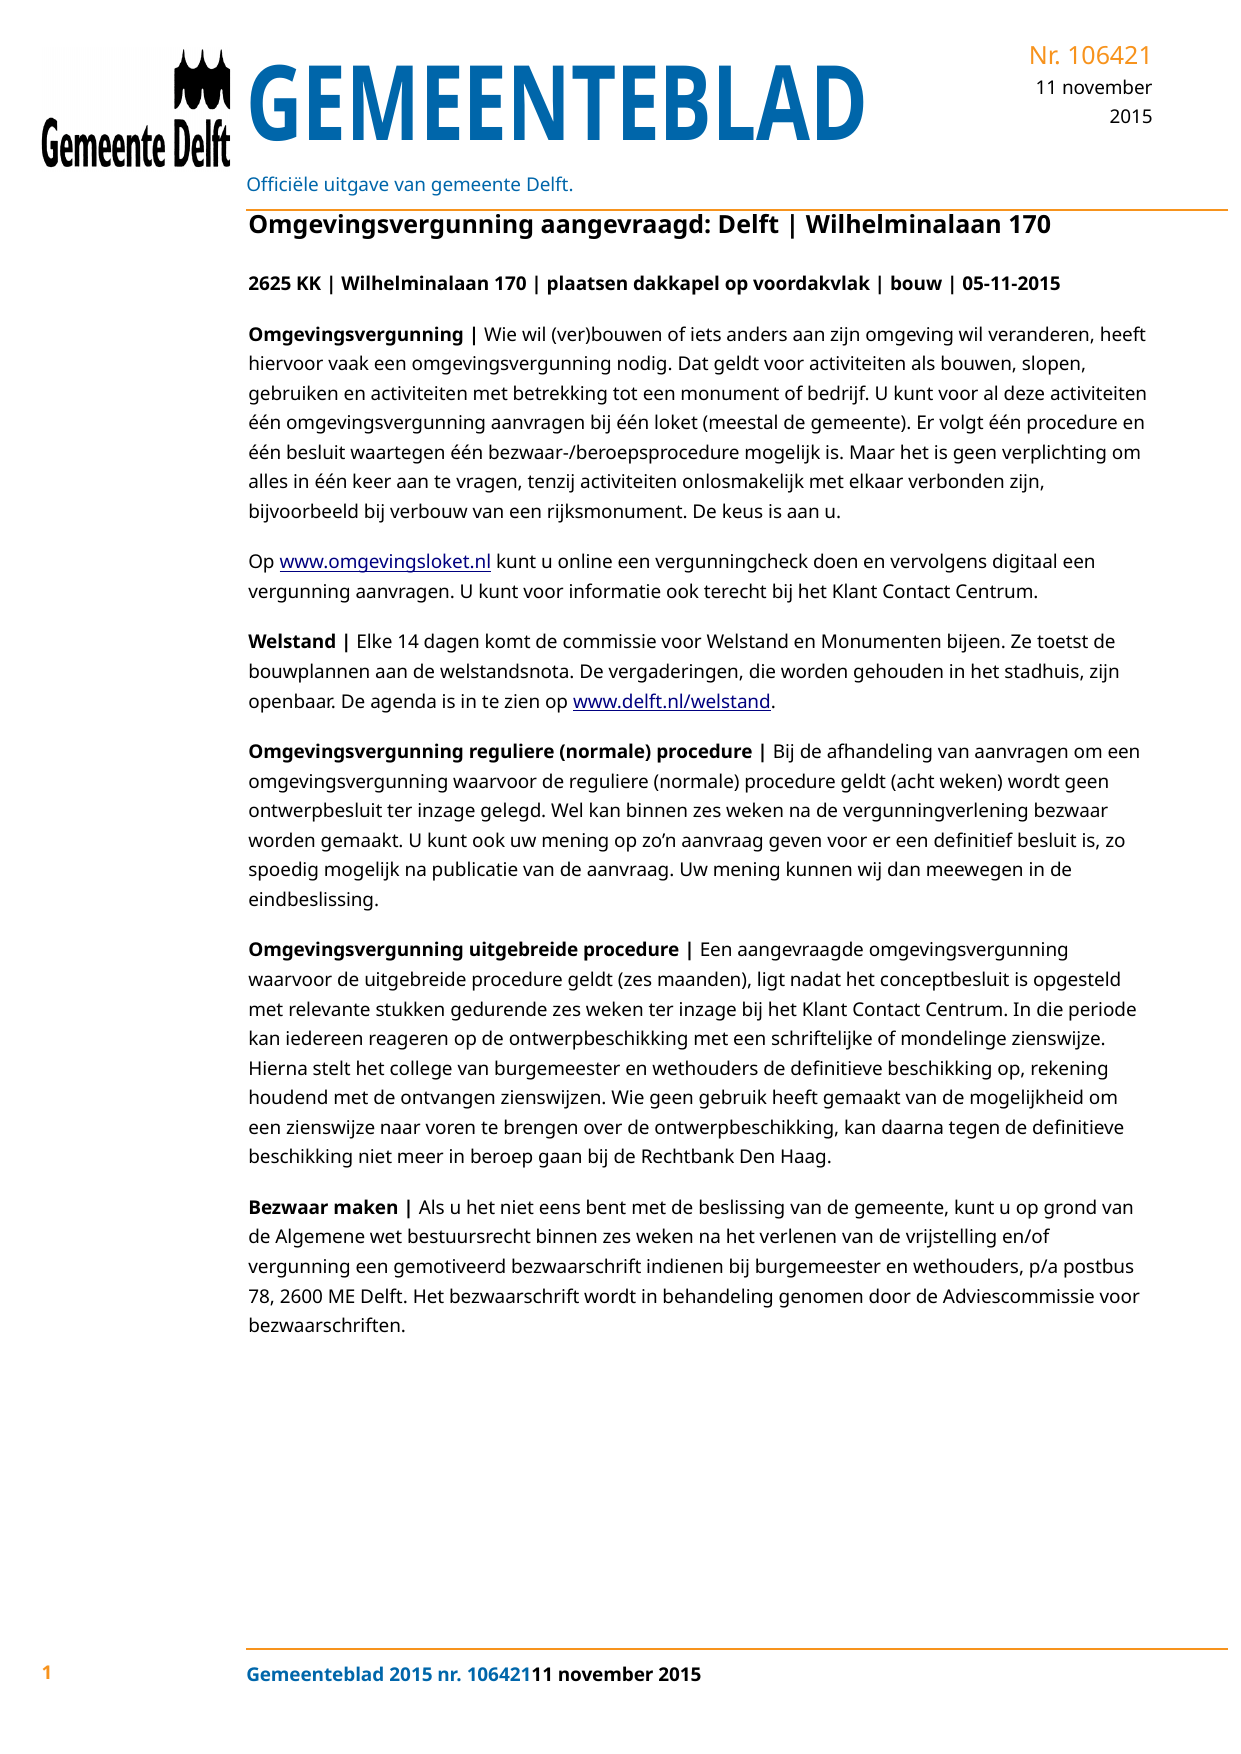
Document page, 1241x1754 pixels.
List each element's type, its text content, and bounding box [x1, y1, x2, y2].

text Welstand | Elke 14 dagen komt de commissie voor Welstand en Monumenten bijeen. Ze toetst de bouwplannen aan de welstandsnota. De vergaderingen, die worden gehouden in het stadhuis, zijn openbaar. De agenda is in te zien op www.delft.nl/welstand. [248, 629, 1152, 713]
text Omgevingsvergunning reguliere (normale) procedure | Bij de afhandeling van aanvragen om een omgevingsvergunning waarvoor de reguliere (normale) procedure geldt (acht weken) wordt geen ontwerpbesluit ter inzage gelegd. Wel kan binnen zes weken na de vergunningverlening bezwaar worden gemaakt. U kunt ook uw mening op zo’n aanvraag geven voor er een definitief besluit is, zo spoedig mogelijk na publicatie van de aanvraag. Uw mening kunnen wij dan meewegen in de eindbeslissing. [248, 738, 1152, 912]
text Omgevingsvergunning aangevraagd: Delft | Wilhelminalaan 170 [248, 211, 1152, 241]
text Omgevingsvergunning | Wie wil (ver)bouwen of iets anders aan zijn omgeving wil veranderen, heeft hiervoor vaak een omgevingsvergunning nodig. Dat geldt voor activiteiten als bouwen, slopen, gebruiken en activiteiten met betrekking tot een monument of bedrijf. U kunt voor al deze activiteiten één omgevingsvergunning aanvragen bij één loket (meestal de gemeente). Er volgt één procedure en één besluit waartegen één bezwaar-/beroepsprocedure mogelijk is. Maar het is geen verplichting om alles in één keer aan te vragen, tenzij activiteiten onlosmakelijk met elkaar verbonden zijn, bijvoorbeeld bij verbouw van een rijksmonument. De keus is aan u. [248, 321, 1152, 524]
text Bezwaar maken | Als u het niet eens bent met de beslissing van de gemeente, kunt u op grond van de Algemene wet bestuursrecht binnen zes weken na het verlenen van de vrijstelling en/of vergunning een gemotiveerd bezwaarschrift indienen bij burgemeester en wethouders, p/a postbus 78, 2600 ME Delft. Het bezwaarschrift wordt in behandeling genomen door de Adviescommissie voor bezwaarschriften. [248, 1194, 1152, 1338]
text Op www.omgevingsloket.nl kunt u online een vergunningcheck doen en vervolgens digitaal een vergunning aanvragen. U kunt voor informatie ook terecht bij het Klant Contact Centrum. [248, 549, 1152, 604]
text Omgevingsvergunning uitgebreide procedure | Een aangevraagde omgevingsvergunning waarvoor de uitgebreide procedure geldt (zes maanden), ligt nadat het conceptbesluit is opgesteld met relevante stukken gedurende zes weken ter inzage bij het Klant Contact Centrum. In die periode kan iedereen reageren op de ontwerpbeschikking met een schriftelijke of mondelinge zienswijze. Hierna stelt het college van burgemeester en wethouders de definitieve beschikking op, rekening houdend met de ontvangen zienswijzen. Wie geen gebruik heeft gemaakt van de mogelijkheid om een zienswijze naar voren te brengen over de ontwerpbeschikking, kan daarna tegen de definitieve beschikking niet meer in beroep gaan bij de Rechtbank Den Haag. [248, 937, 1152, 1169]
text 2625 KK | Wilhelminalaan 170 | plaatsen dakkapel op voordakvlak | bouw | 05-11-2015 [248, 270, 1152, 296]
picture [41, 47, 231, 172]
